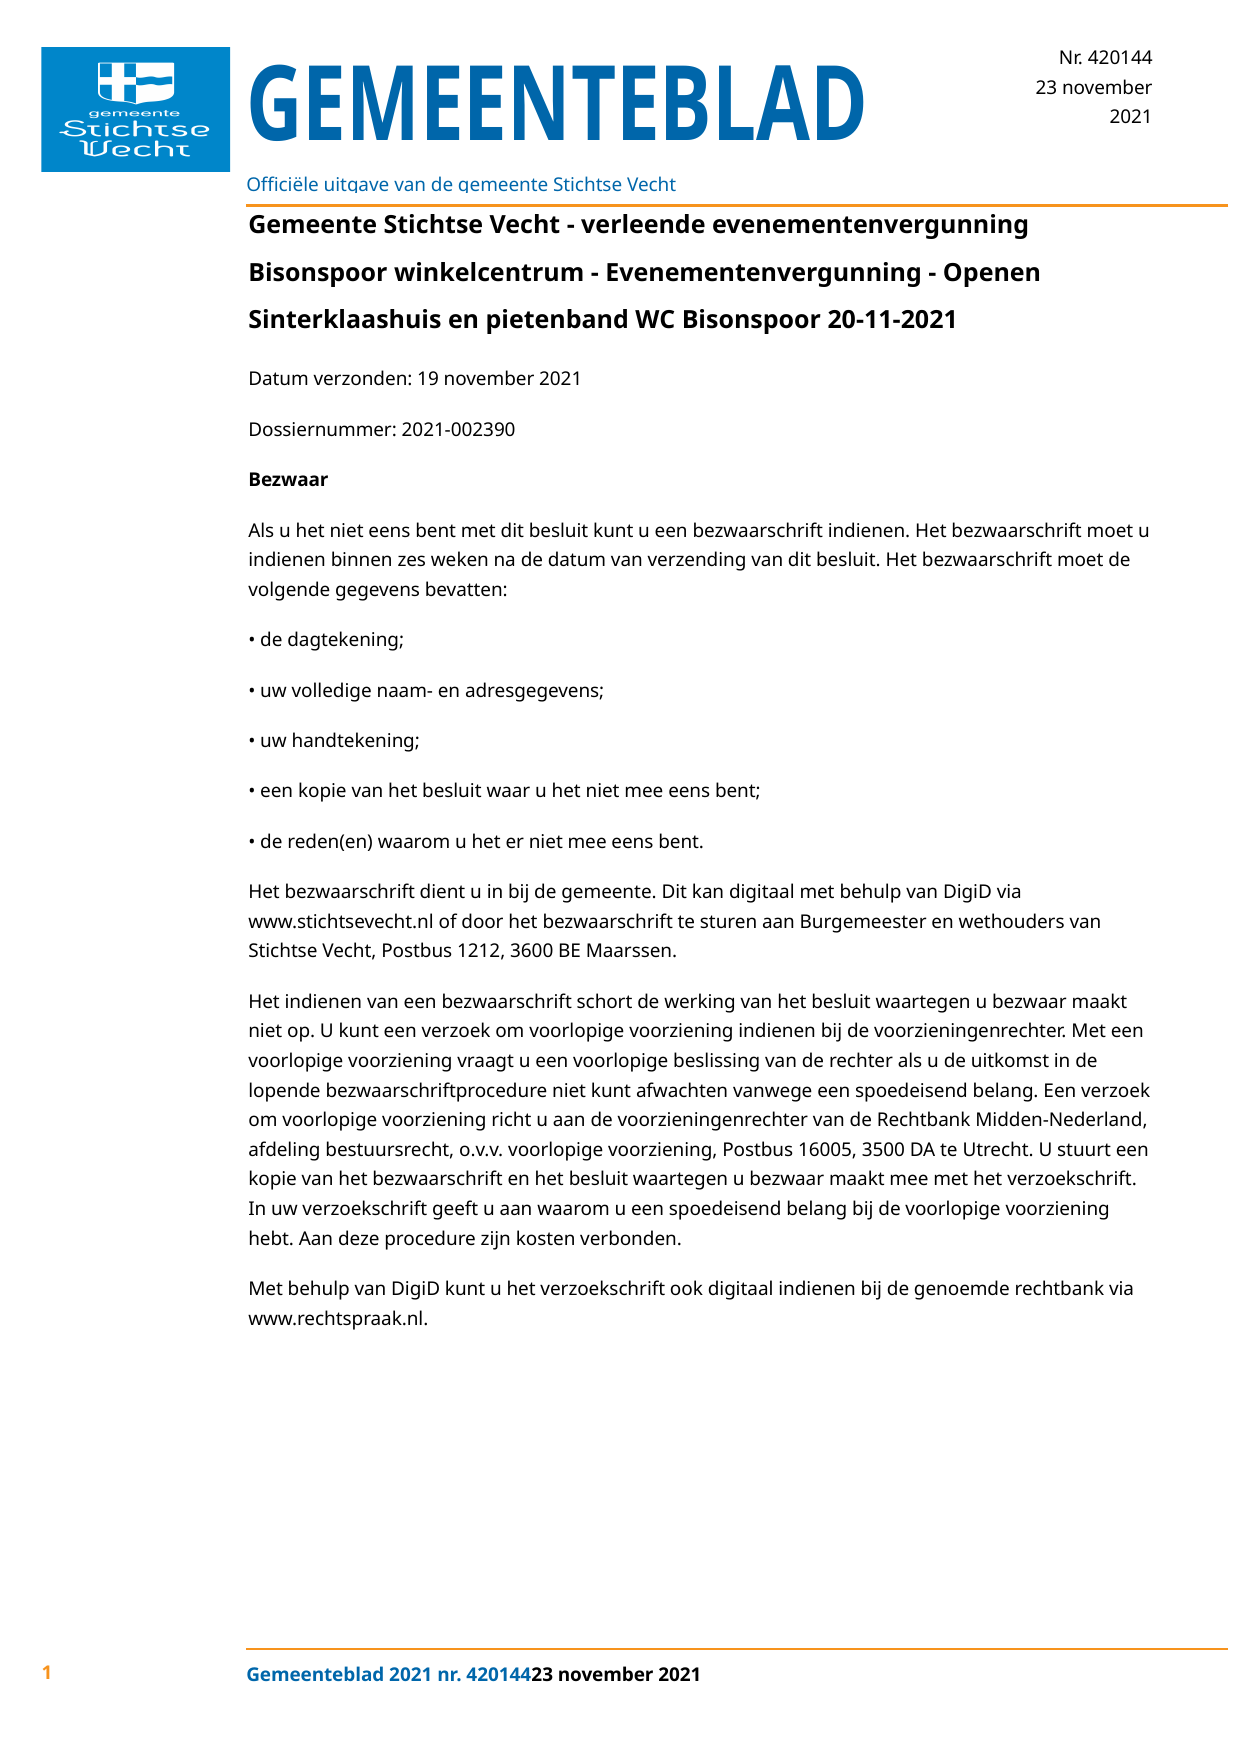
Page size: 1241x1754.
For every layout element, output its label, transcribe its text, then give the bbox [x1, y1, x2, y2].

text Dossiernummer: 2021-002390 [248, 416, 1152, 442]
text Datum verzonden: 19 november 2021 [248, 366, 1152, 391]
text • uw handtekening; [248, 727, 1152, 753]
text • de dagtekening; [248, 626, 1152, 652]
picture [137, 63, 174, 103]
text Bezwaar [248, 466, 1152, 492]
text Gemeente Stichtse Vecht - verleende evenementenvergunning Bisonspoor winkelcentrum - Evenementenvergunning - Openen Sinterklaashuis en pietenband WC Bisonspoor 20-11-2021 [248, 207, 1152, 336]
text • de reden(en) waarom u het er niet mee eens bent. [248, 828, 1152, 854]
text • uw volledige naam- en adresgegevens; [248, 677, 1152, 702]
text Het bezwaarschrift dient u in bij de gemeente. Dit kan digitaal met behulp van DigiD via www.stichtsevecht.nl of door het bezwaarschrift te sturen aan Burgemeester en wethouders van Stichtse Vecht, Postbus 1212, 3600 BE Maarssen. [248, 878, 1152, 963]
text Het indienen van een bezwaarschrift schort de werking van het besluit waartegen u bezwaar maakt niet op. U kunt een verzoek om voorlopige voorziening indienen bij de voorzieningenrechter. Met een voorlopige voorziening vraagt u een voorlopige beslissing van de rechter als u de uitkomst in de lopende bezwaarschriftprocedure niet kunt afwachten vanwege een spoedeisend belang. Een verzoek om voorlopige voorziening richt u aan de voorzieningenrechter van de Rechtbank Midden-Nederland, afdeling bestuursrecht, o.v.v. voorlopige voorziening, Postbus 16005, 3500 DA te Utrecht. U stuurt een kopie van het bezwaarschrift en het besluit waartegen u bezwaar maakt mee met het verzoekschrift. In uw verzoekschrift geeft u aan waarom u een spoedeisend belang bij de voorlopige voorziening hebt. Aan deze procedure zijn kosten verbonden. [248, 988, 1152, 1250]
text • een kopie van het besluit waar u het niet mee eens bent; [248, 778, 1152, 803]
picture [99, 63, 135, 101]
text Met behulp van DigiD kunt u het verzoekschrift ook digitaal indienen bij de genoemde rechtbank via www.rechtspraak.nl. [248, 1275, 1152, 1330]
text Als u het niet eens bent met dit besluit kunt u een bezwaarschrift indienen. Het bezwaarschrift moet u indienen binnen zes weken na de datum van verzending van dit besluit. Het bezwaarschrift moet de volgende gegevens bevatten: [248, 517, 1152, 602]
